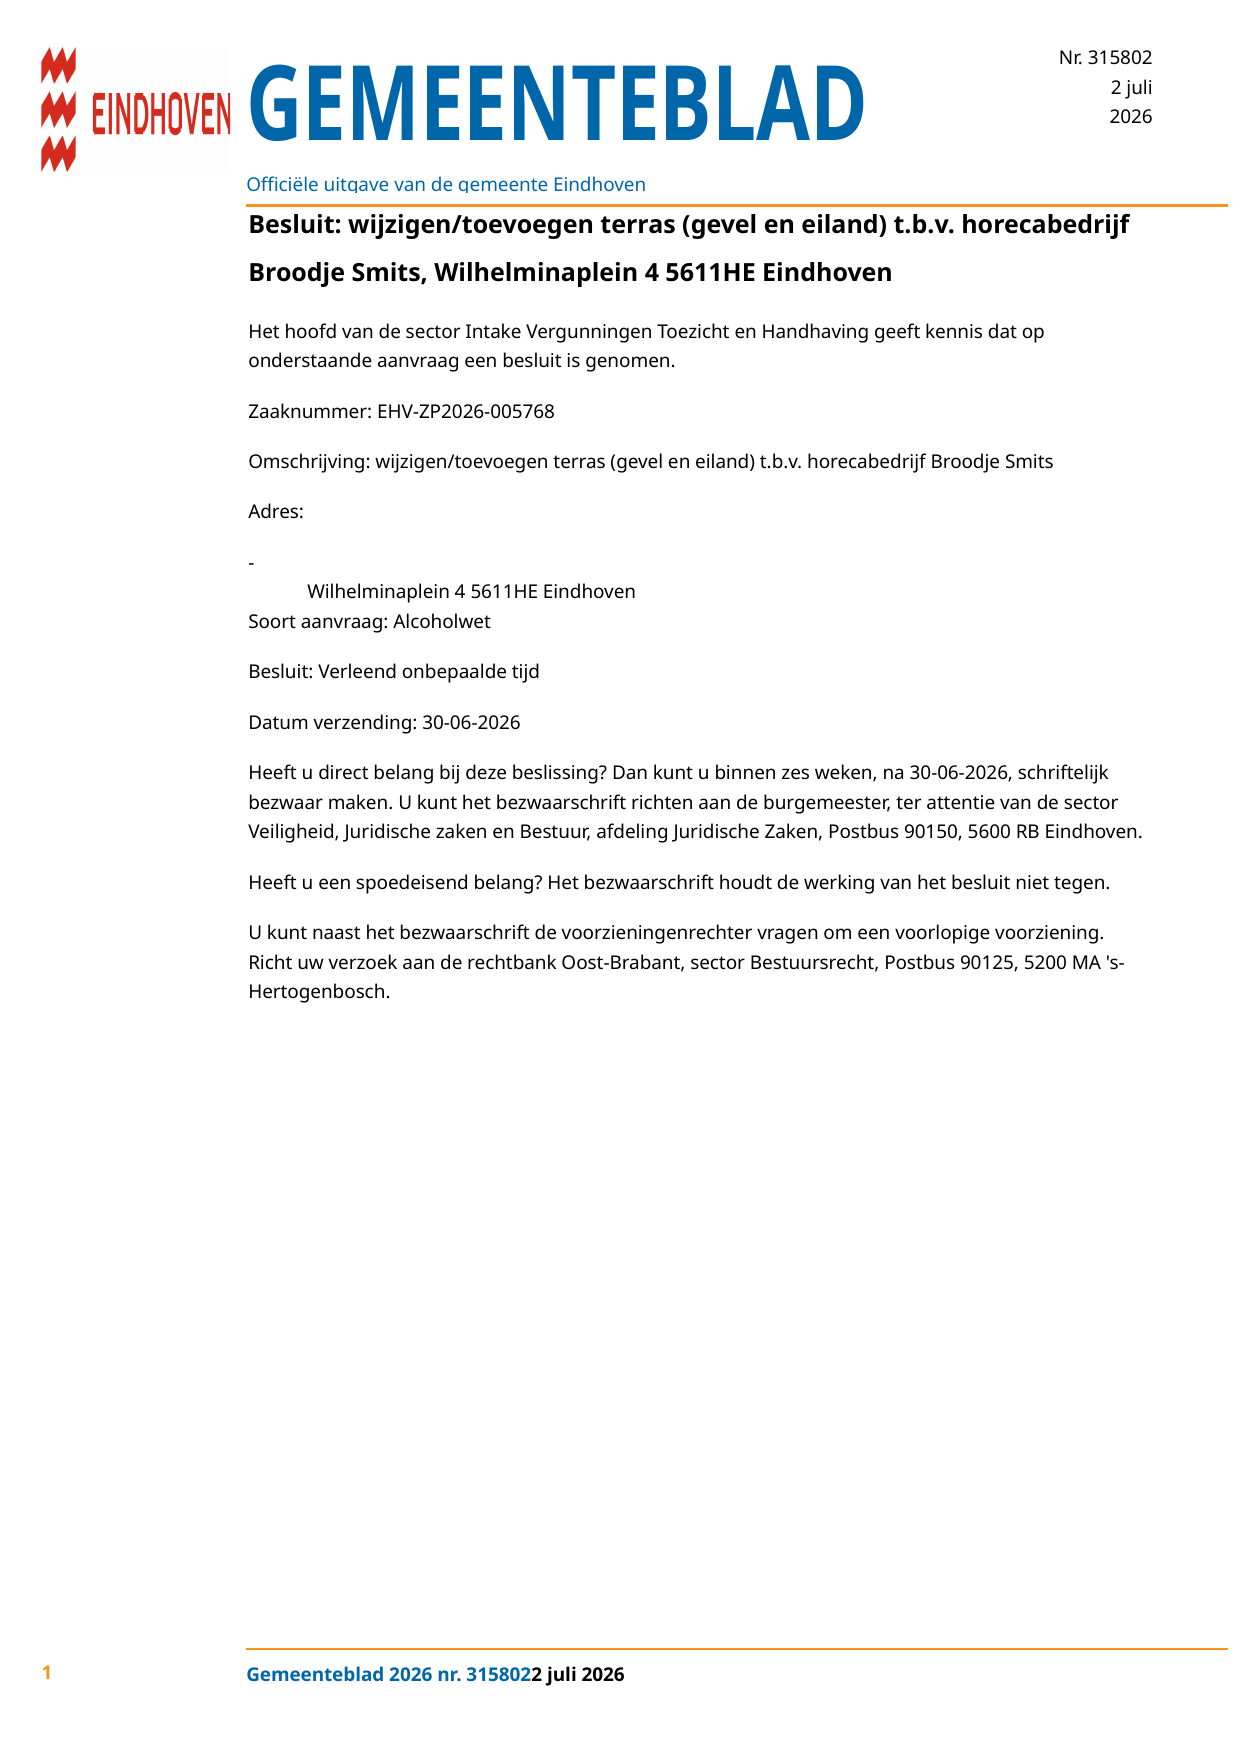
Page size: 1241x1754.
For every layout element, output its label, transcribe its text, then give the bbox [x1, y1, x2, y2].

text Datum verzending: 30-06-2026 [248, 709, 1152, 735]
text Besluit: wijzigen/toevoegen terras (gevel en eiland) t.b.v. horecabedrijf Broodje Smits, Wilhelminaplein 4 5611HE Eindhoven [248, 207, 1152, 288]
text Soort aanvraag: Alcoholwet [248, 608, 1152, 634]
text Heeft u een spoedeisend belang? Het bezwaarschrift houdt de werking van het besluit niet tegen. [248, 869, 1152, 895]
picture [41, 47, 231, 172]
list Wilhelminaplein 4 5611HE Eindhoven [248, 579, 1152, 604]
text Zaaknummer: EHV-ZP2026-005768 [248, 398, 1152, 424]
text Besluit: Verleend onbepaalde tijd [248, 659, 1152, 684]
text Adres: [248, 499, 1152, 524]
text Omschrijving: wijzigen/toevoegen terras (gevel en eiland) t.b.v. horecabedrijf Broodje Smits [248, 448, 1152, 474]
text Heeft u direct belang bij deze beslissing? Dan kunt u binnen zes weken, na 30-06-2026, schriftelijk bezwaar maken. U kunt het bezwaarschrift richten aan de burgemeester, ter attentie van de sector Veiligheid, Juridische zaken en Bestuur, afdeling Juridische Zaken, Postbus 90150, 5600 RB Eindhoven. [248, 759, 1152, 844]
text Het hoofd van de sector Intake Vergunningen Toezicht en Handhaving geeft kennis dat op onderstaande aanvraag een besluit is genomen. [248, 318, 1152, 373]
text U kunt naast het bezwaarschrift de voorzieningenrechter vragen om een voorlopige voorziening. Richt uw verzoek aan de rechtbank Oost-Brabant, sector Bestuursrecht, Postbus 90125, 5200 MA 's-Hertogenbosch. [248, 919, 1152, 1004]
